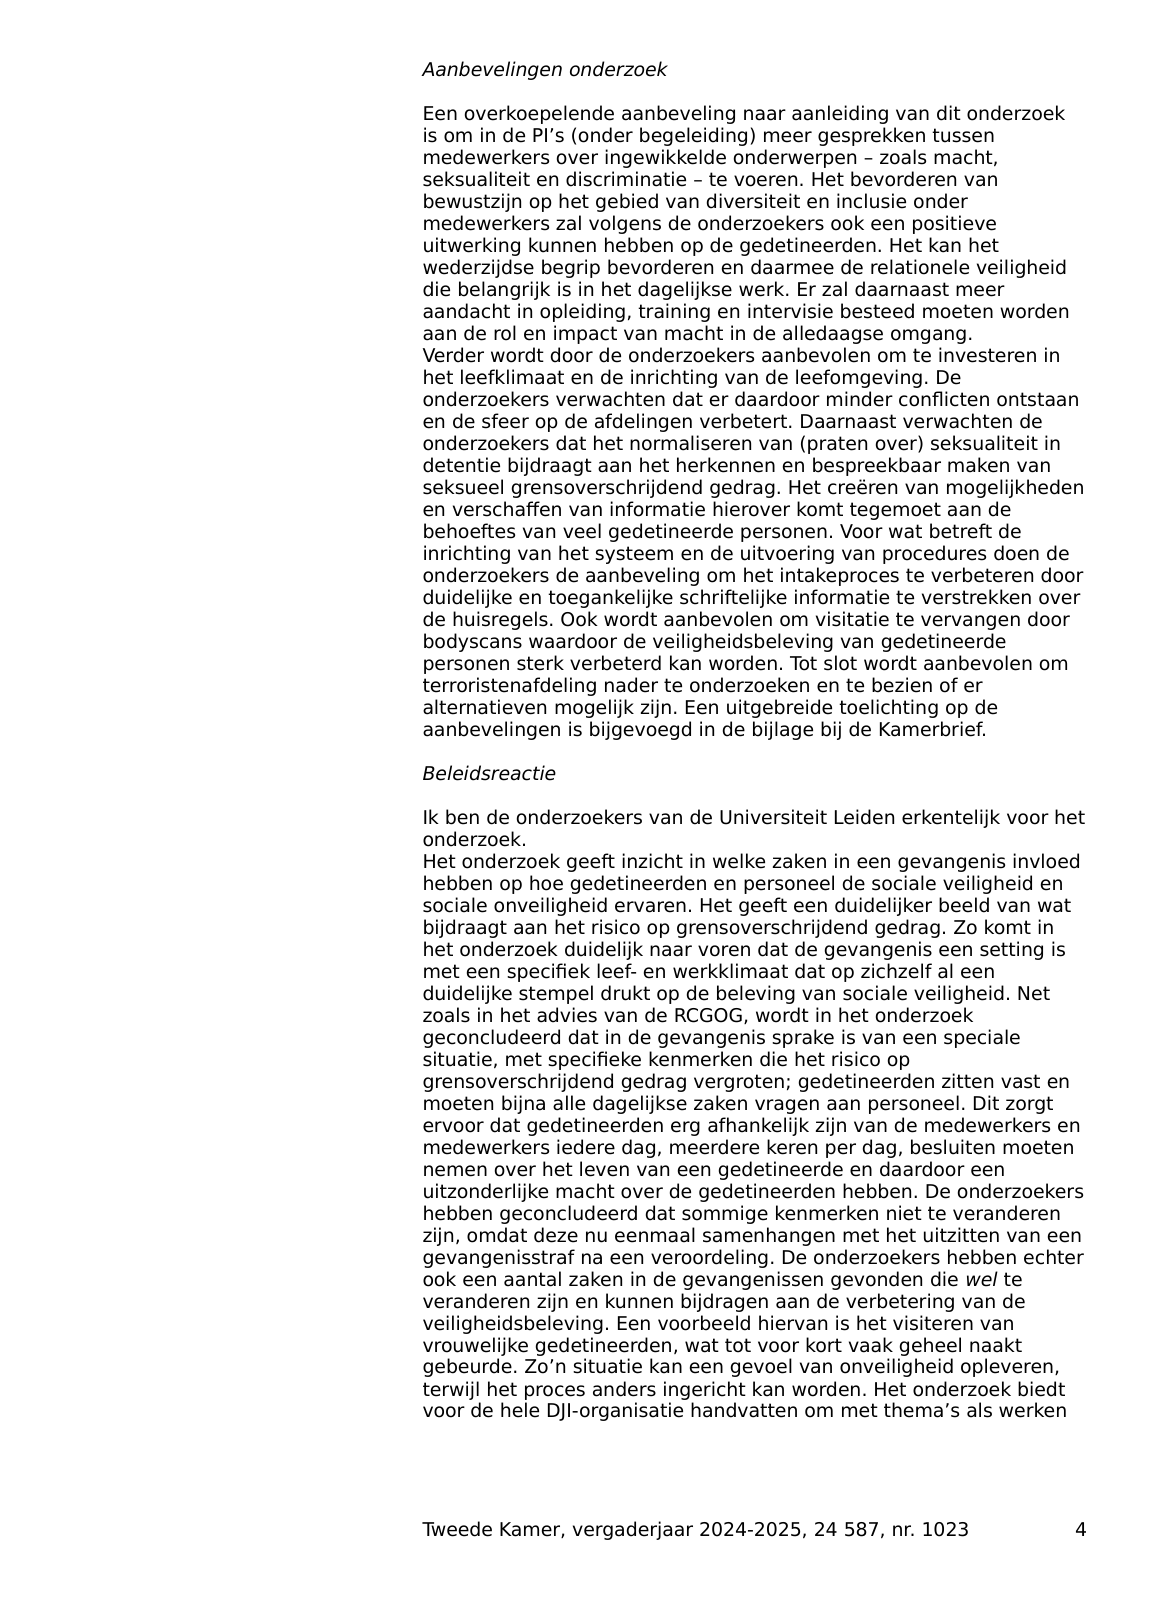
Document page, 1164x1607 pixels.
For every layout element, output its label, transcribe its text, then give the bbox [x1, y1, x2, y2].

subtitle Aanbevelingen onderzoek [422, 59, 1087, 81]
text Verder wordt door de onderzoekers aanbevolen om te investeren in het leefklimaat en de inrichting van de leefomgeving. De onderzoekers verwachten dat er daardoor minder conflicten ontstaan en de sfeer op de afdelingen verbetert. Daarnaast verwachten de onderzoekers dat het normaliseren van (praten over) seksualiteit in detentie bijdraagt aan het herkennen en bespreekbaar maken van seksueel grensoverschrijdend gedrag. Het creëren van mogelijkheden en verschaffen van informatie hierover komt tegemoet aan de behoeftes van veel gedetineerde personen. Voor wat betreft de inrichting van het systeem en de uitvoering van procedures doen de onderzoekers de aanbeveling om het intakeproces te verbeteren door duidelijke en toegankelijke schriftelijke informatie te verstrekken over de huisregels. Ook wordt aanbevolen om visitatie te vervangen door bodyscans waardoor de veiligheidsbeleving van gedetineerde personen sterk verbeterd kan worden. Tot slot wordt aanbevolen om terroristenafdeling nader te onderzoeken en te bezien of er alternatieven mogelijk zijn. Een uitgebreide toelichting op de aanbevelingen is bijgevoegd in de bijlage bij de Kamerbrief. [422, 345, 1087, 741]
subtitle Beleidsreactie [422, 763, 1087, 785]
text Het onderzoek geeft inzicht in welke zaken in een gevangenis invloed hebben op hoe gedetineerden en personeel de sociale veiligheid en sociale onveiligheid ervaren. Het geeft een duidelijker beeld van wat bijdraagt aan het risico op grensoverschrijdend gedrag. Zo komt in het onderzoek duidelijk naar voren dat de gevangenis een setting is met een specifiek leef- en werkklimaat dat op zichzelf al een duidelijke stempel drukt op de beleving van sociale veiligheid. Net zoals in het advies van de RCGOG, wordt in het onderzoek geconcludeerd dat in de gevangenis sprake is van een speciale situatie, met specifieke kenmerken die het risico op grensoverschrijdend gedrag vergroten; gedetineerden zitten vast en moeten bijna alle dagelijkse zaken vragen aan personeel. Dit zorgt ervoor dat gedetineerden erg afhankelijk zijn van de medewerkers en medewerkers iedere dag, meerdere keren per dag, besluiten moeten nemen over het leven van een gedetineerde en daardoor een uitzonderlijke macht over de gedetineerden hebben. De onderzoekers hebben geconcludeerd dat sommige kenmerken niet te veranderen zijn, omdat deze nu eenmaal samenhangen met het uitzitten van een gevangenisstraf na een veroordeling. De onderzoekers hebben echter ook een aantal zaken in de gevangenissen gevonden die wel te veranderen zijn en kunnen bijdragen aan de verbetering van de veiligheidsbeleving. Een voorbeeld hiervan is het visiteren van vrouwelijke gedetineerden, wat tot voor kort vaak geheel naakt gebeurde. Zo’n situatie kan een gevoel van onveiligheid opleveren, terwijl het proces anders ingericht kan worden. Het onderzoek biedt voor de hele DJI-organisatie handvatten om met thema’s als werken [422, 851, 1087, 1422]
text Een overkoepelende aanbeveling naar aanleiding van dit onderzoek is om in de PI’s (onder begeleiding) meer gesprekken tussen medewerkers over ingewikkelde onderwerpen – zoals macht, seksualiteit en discriminatie – te voeren. Het bevorderen van bewustzijn op het gebied van diversiteit en inclusie onder medewerkers zal volgens de onderzoekers ook een positieve uitwerking kunnen hebben op de gedetineerden. Het kan het wederzijdse begrip bevorderen en daarmee de relationele veiligheid die belangrijk is in het dagelijkse werk. Er zal daarnaast meer aandacht in opleiding, training en intervisie besteed moeten worden aan de rol en impact van macht in de alledaagse omgang. [422, 103, 1087, 345]
text Ik ben de onderzoekers van de Universiteit Leiden erkentelijk voor het onderzoek. [422, 807, 1087, 851]
